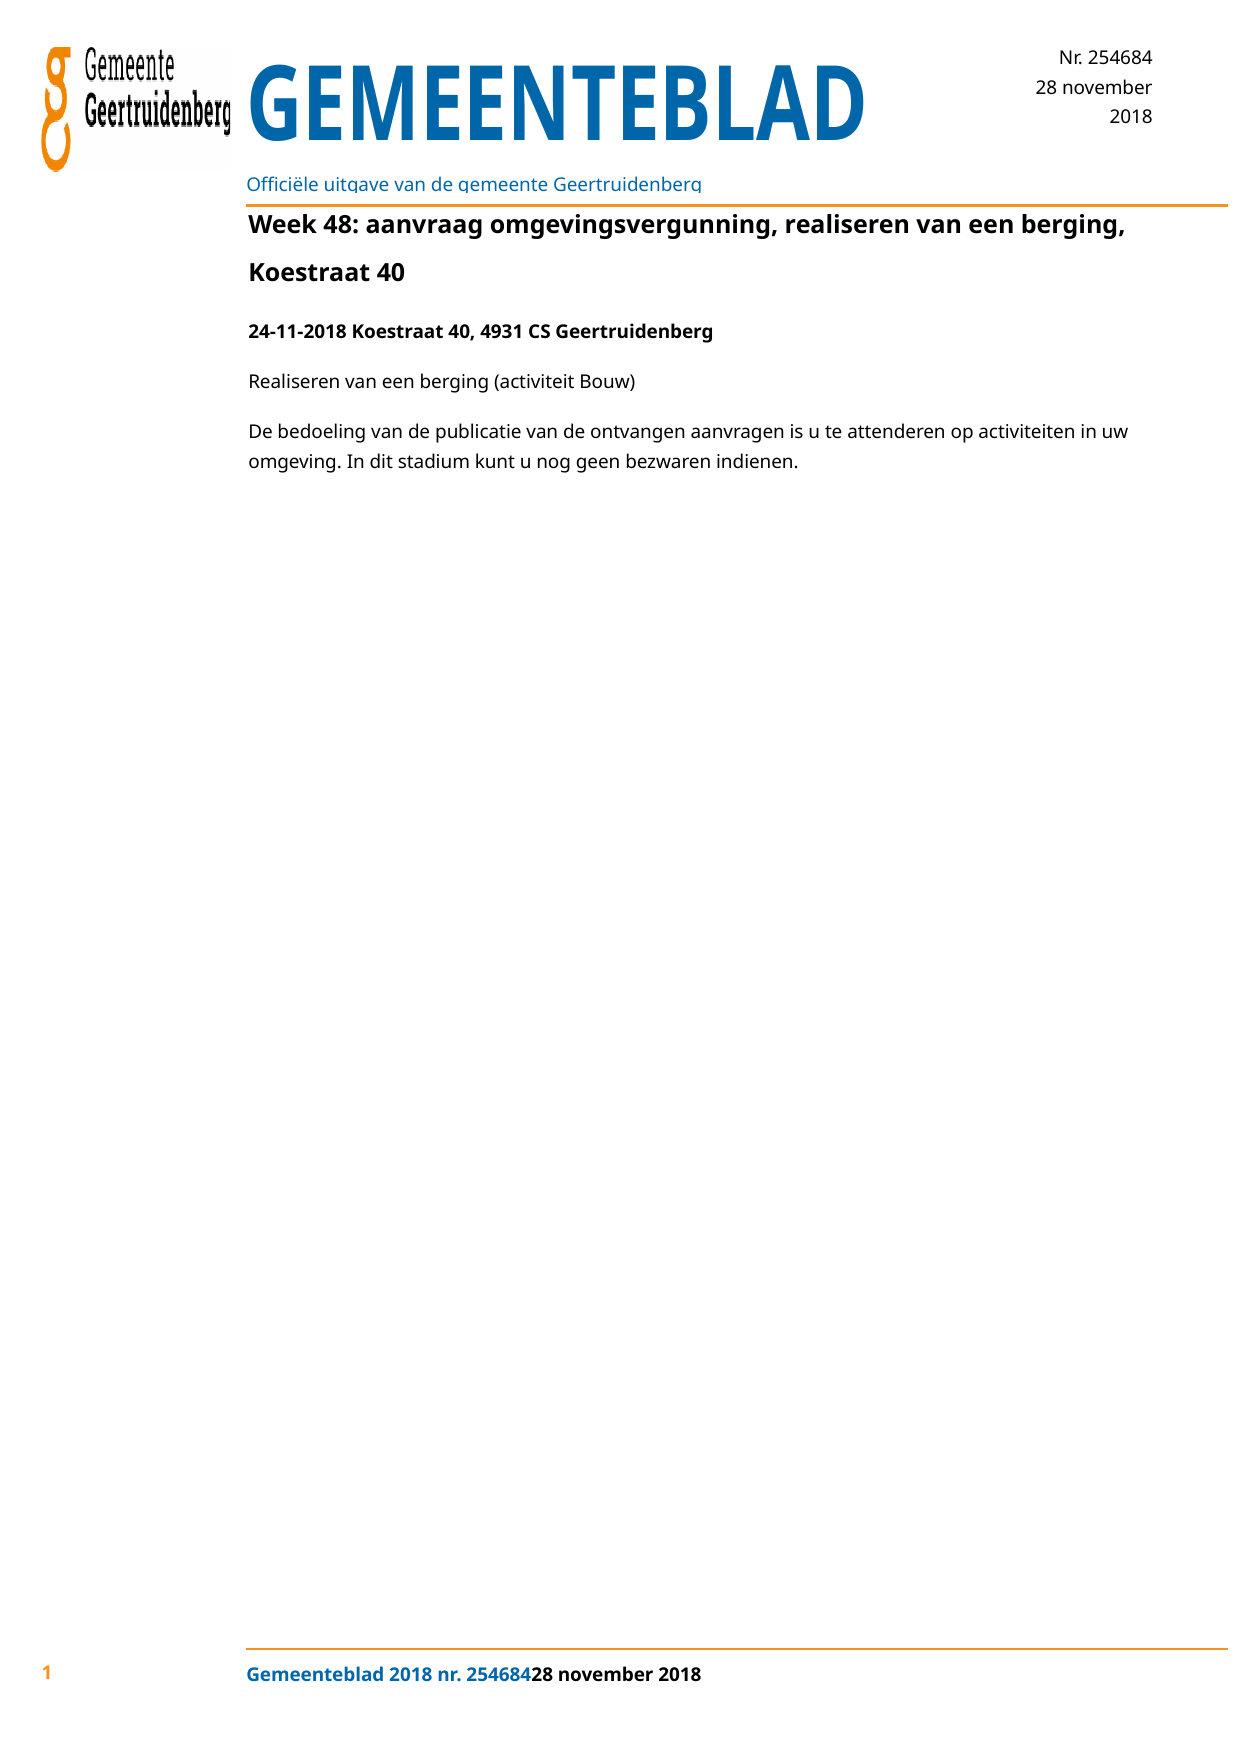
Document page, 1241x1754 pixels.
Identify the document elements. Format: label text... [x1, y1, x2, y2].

text Week 48: aanvraag omgevingsvergunning, realiseren van een berging, Koestraat 40 [248, 207, 1152, 288]
text 24-11-2018 Koestraat 40, 4931 CS Geertruidenberg [248, 318, 1152, 344]
text Realiseren van een berging (activiteit Bouw) [248, 368, 1152, 394]
picture [41, 47, 231, 172]
text De bedoeling van de publicatie van de ontvangen aanvragen is u te attenderen op activiteiten in uw omgeving. In dit stadium kunt u nog geen bezwaren indienen. [248, 419, 1152, 474]
